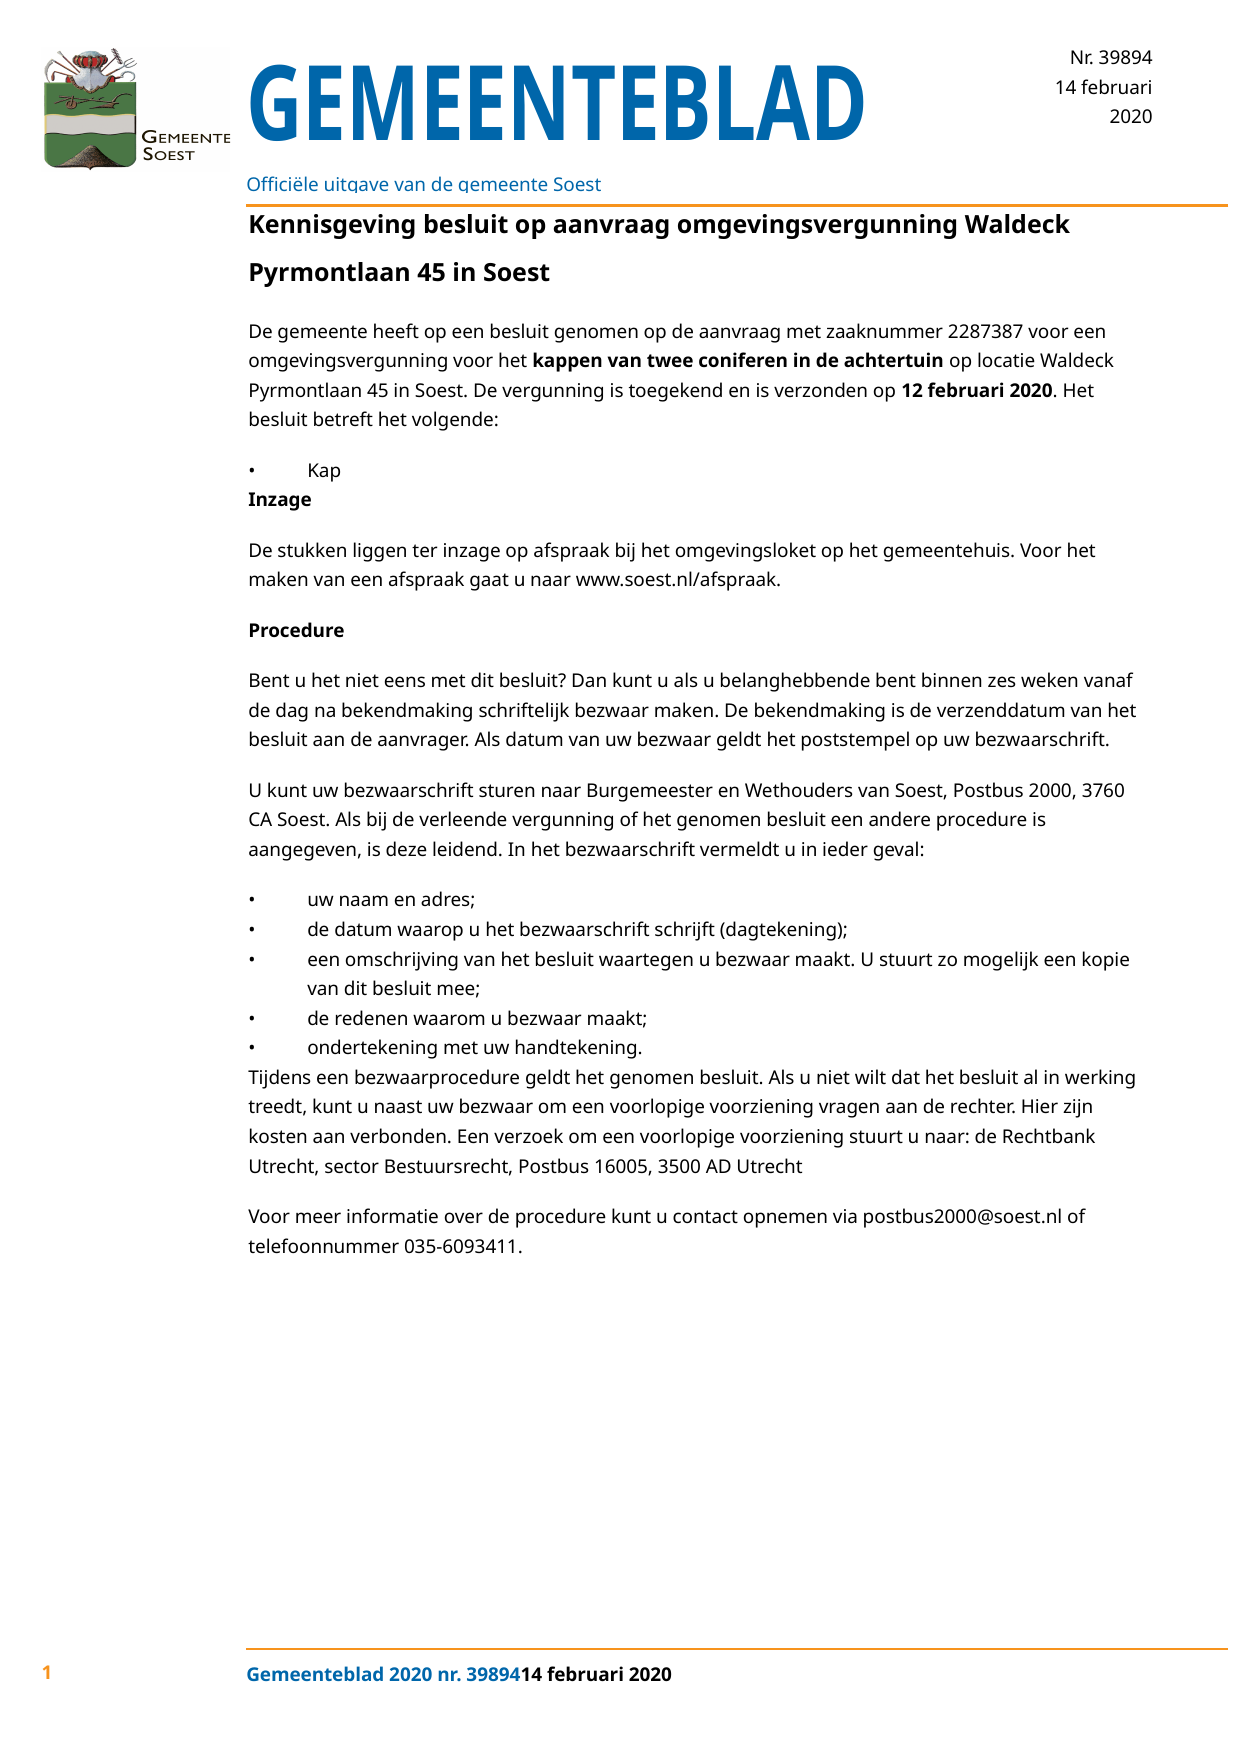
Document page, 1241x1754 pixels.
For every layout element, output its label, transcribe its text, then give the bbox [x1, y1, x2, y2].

list uw naam en adres; [248, 887, 1152, 912]
text U kunt uw bezwaarschrift sturen naar Burgemeester en Wethouders van Soest, Postbus 2000, 3760 CA Soest. Als bij de verleende vergunning of het genomen besluit een andere procedure is aangegeven, is deze leidend. In het bezwaarschrift vermeldt u in ieder geval: [248, 777, 1152, 862]
picture [41, 47, 231, 172]
text Procedure [248, 617, 1152, 643]
list de datum waarop u het bezwaarschrift schrijft (dagtekening); [248, 916, 1152, 942]
list ondertekening met uw handtekening. [248, 1034, 1152, 1060]
text Kennisgeving besluit op aanvraag omgevingsvergunning Waldeck Pyrmontlaan 45 in Soest [248, 207, 1152, 288]
text De stukken liggen ter inzage op afspraak bij het omgevingsloket op het gemeentehuis. Voor het maken van een afspraak gaat u naar www.soest.nl/afspraak. [248, 537, 1152, 592]
list de redenen waarom u bezwaar maakt; [248, 1005, 1152, 1031]
text De gemeente heeft op een besluit genomen op de aanvraag met zaaknummer 2287387 voor een omgevingsvergunning voor het kappen van twee coniferen in de achtertuin op locatie Waldeck Pyrmontlaan 45 in Soest. De vergunning is toegekend en is verzonden op 12 februari 2020. Het besluit betreft het volgende: [248, 318, 1152, 432]
text Bent u het niet eens met dit besluit? Dan kunt u als u belanghebbende bent binnen zes weken vanaf de dag na bekendmaking schriftelijk bezwaar maken. De bekendmaking is de verzenddatum van het besluit aan de aanvrager. Als datum van uw bezwaar geldt het poststempel op uw bezwaarschrift. [248, 667, 1152, 752]
list Kap [248, 457, 1152, 483]
text Tijdens een bezwaarprocedure geldt het genomen besluit. Als u niet wilt dat het besluit al in werking treedt, kunt u naast uw bezwaar om een voorlopige voorziening vragen aan de rechter. Hier zijn kosten aan verbonden. Een verzoek om een voorlopige voorziening stuurt u naar: de Rechtbank Utrecht, sector Bestuursrecht, Postbus 16005, 3500 AD Utrecht [248, 1064, 1152, 1179]
list een omschrijving van het besluit waartegen u bezwaar maakt. U stuurt zo mogelijk een kopie van dit besluit mee; [248, 946, 1152, 1001]
text Voor meer informatie over de procedure kunt u contact opnemen via postbus2000@soest.nl of telefoonnummer 035-6093411. [248, 1203, 1152, 1259]
text Inzage [248, 487, 1152, 512]
